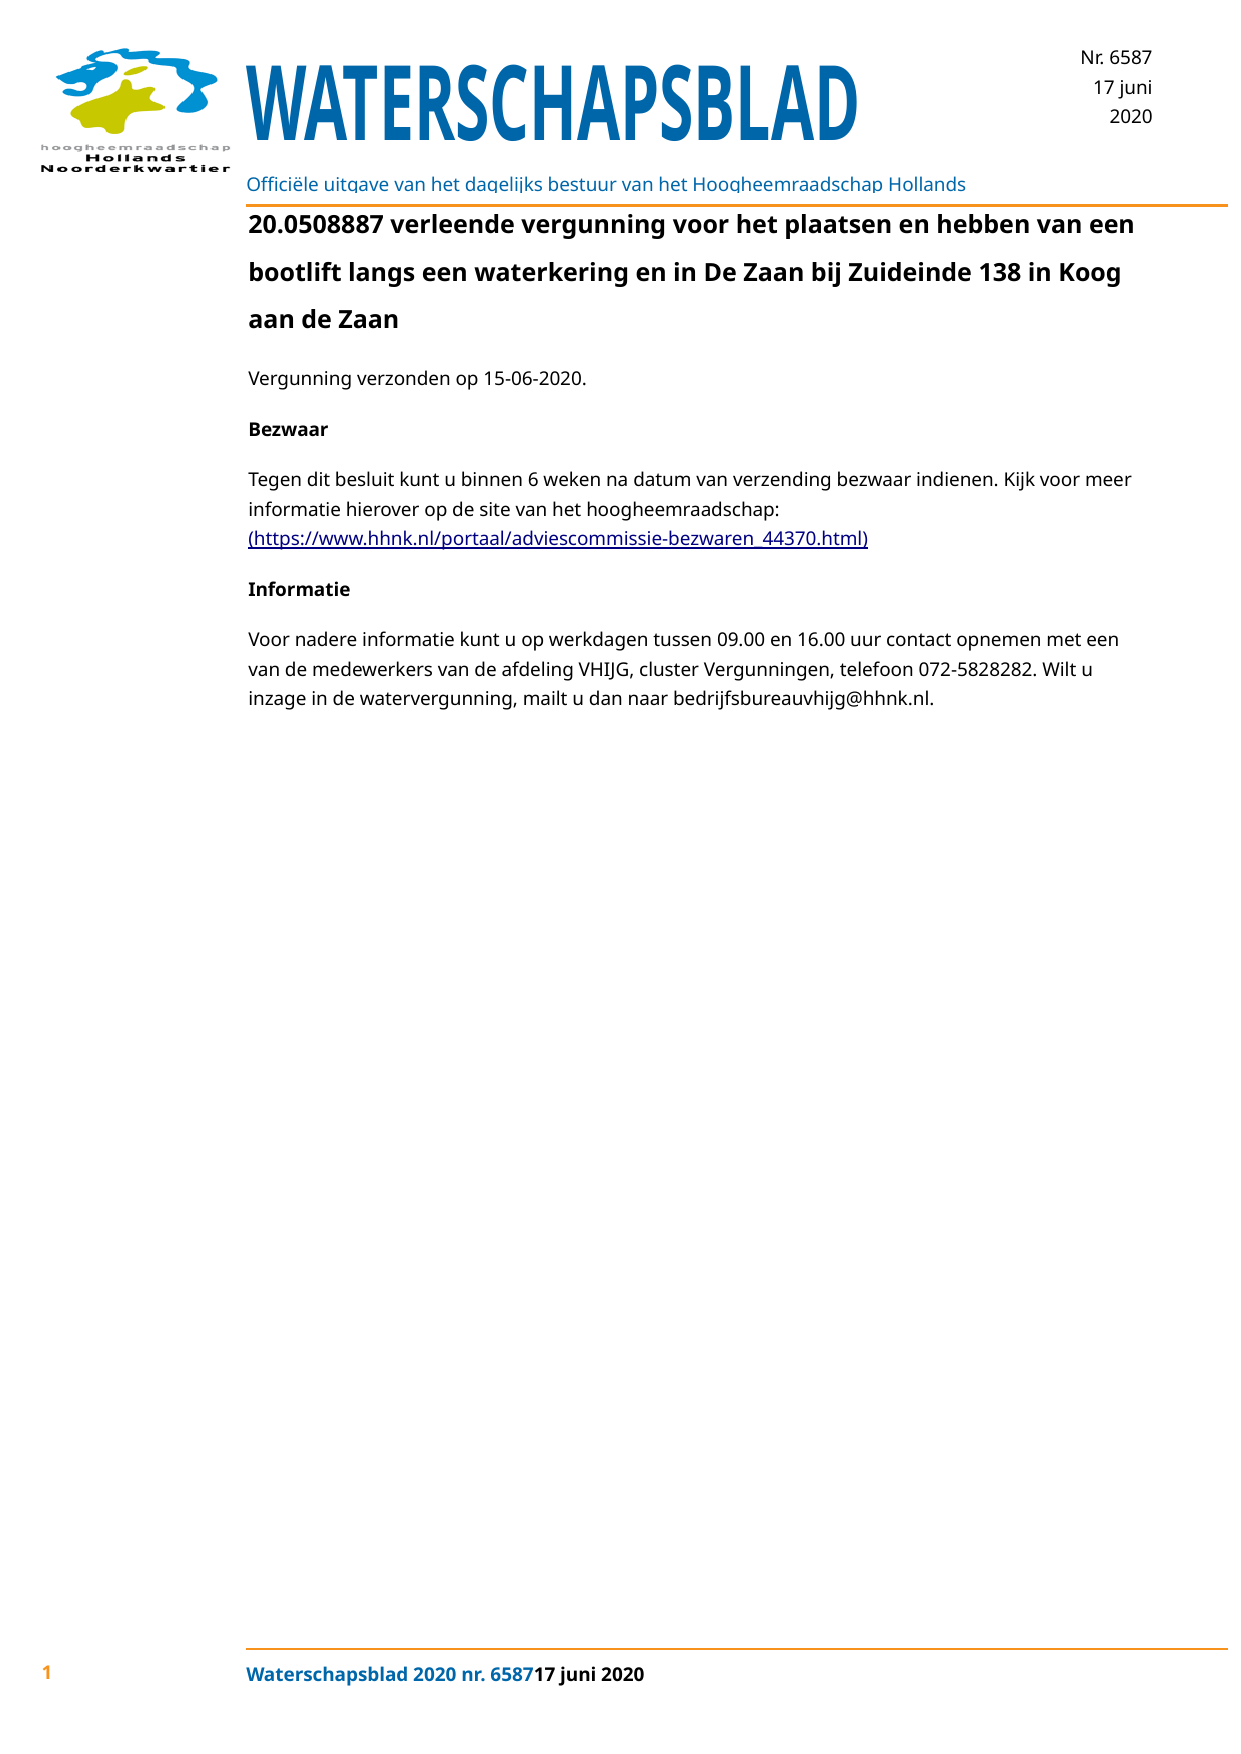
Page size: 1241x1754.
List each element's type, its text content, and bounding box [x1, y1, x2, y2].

text Informatie [248, 576, 1152, 602]
text 20.0508887 verleende vergunning voor het plaatsen en hebben van een bootlift langs een waterkering en in De Zaan bij Zuideinde 138 in Koog aan de Zaan [248, 207, 1152, 336]
text Vergunning verzonden op 15-06-2020. [248, 366, 1152, 391]
text Voor nadere informatie kunt u op werkdagen tussen 09.00 en 16.00 uur contact opnemen met een van de medewerkers van de afdeling VHIJG, cluster Vergunningen, telefoon 072-5828282. Wilt u inzage in de watervergunning, mailt u dan naar bedrijfsbureauvhijg@hhnk.nl. [248, 626, 1152, 711]
picture [41, 47, 231, 172]
text Tegen dit besluit kunt u binnen 6 weken na datum van verzending bezwaar indienen. Kijk voor meer informatie hierover op de site van het hoogheemraadschap: (https://www.hhnk.nl/portaal/adviescommissie-bezwaren_44370.html) [248, 466, 1152, 551]
text Bezwaar [248, 416, 1152, 442]
